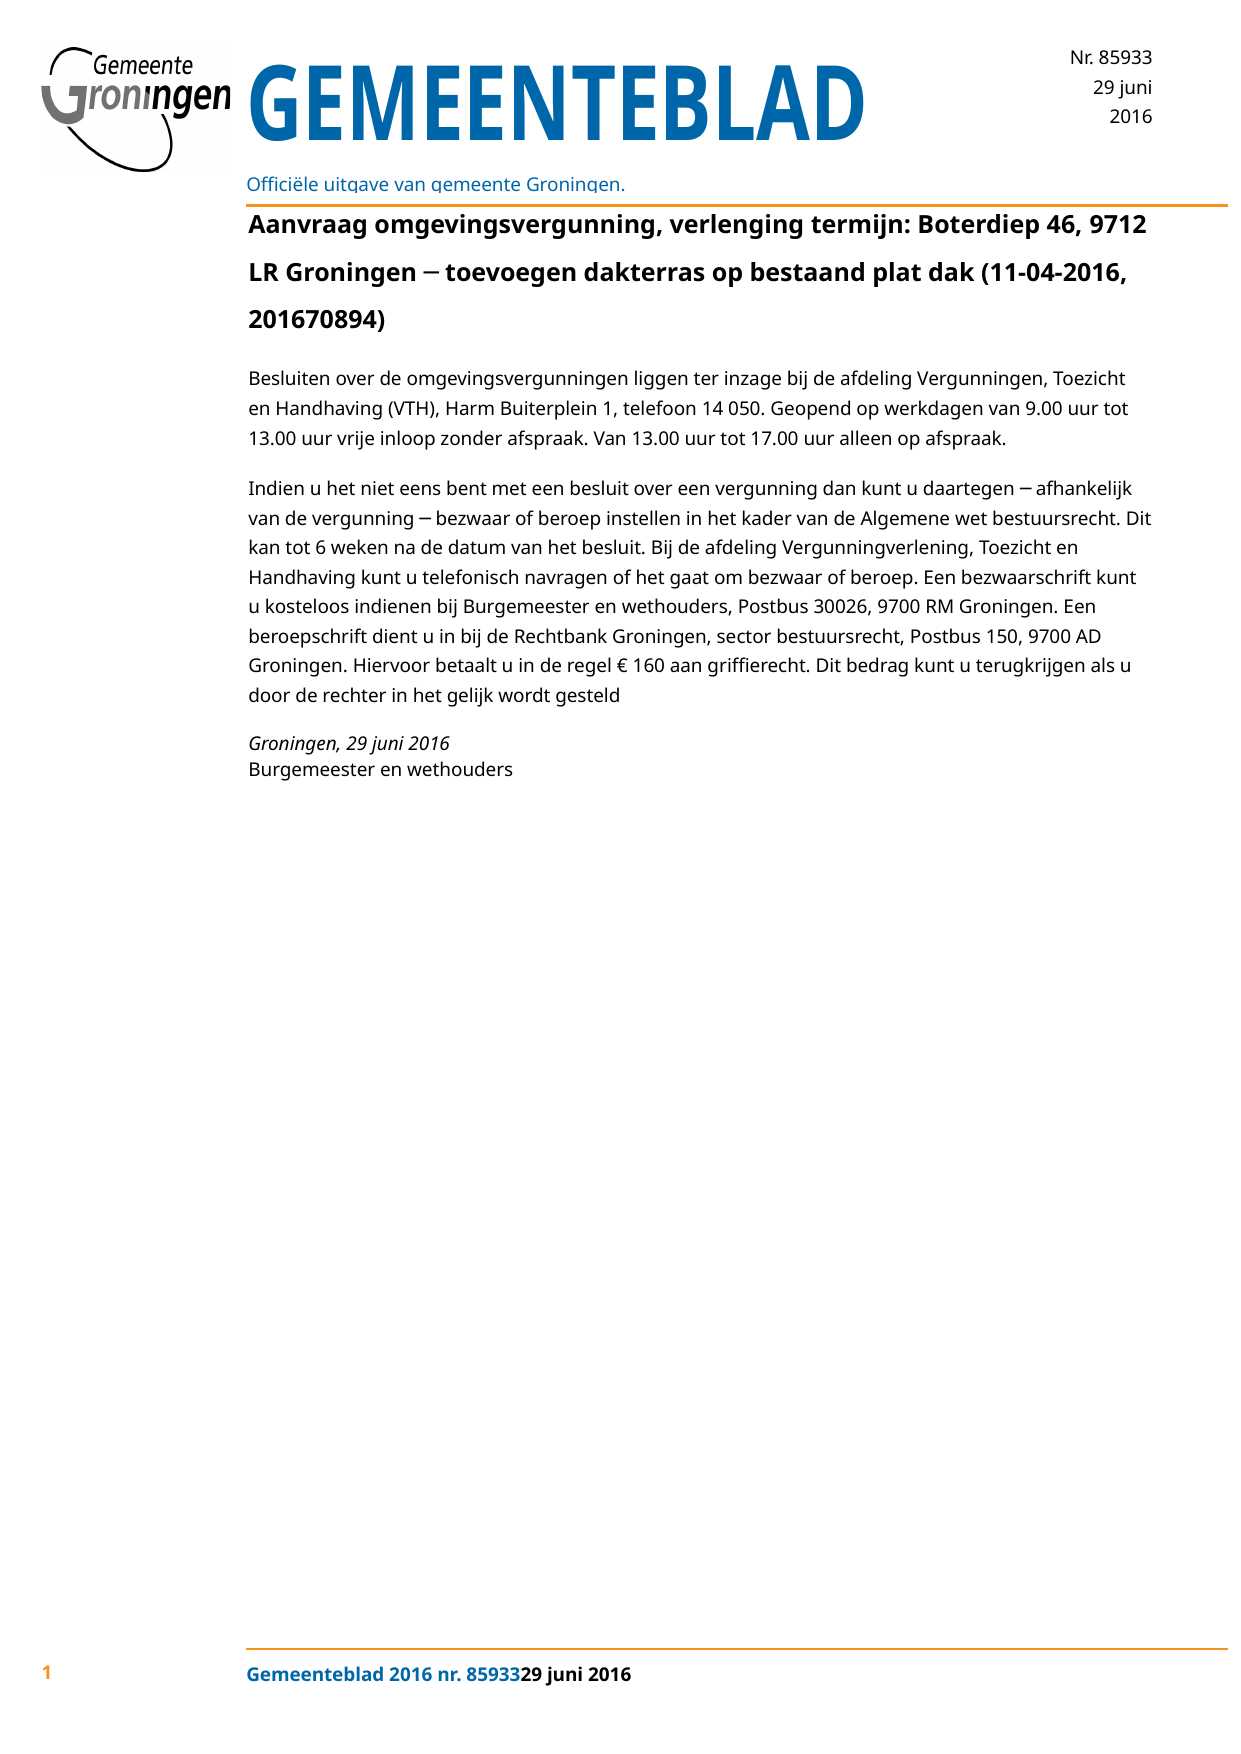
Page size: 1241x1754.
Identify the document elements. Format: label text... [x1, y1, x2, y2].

text Aanvraag omgevingsvergunning, verlenging termijn: Boterdiep 46, 9712 LR Groningen ─ toevoegen dakterras op bestaand plat dak (11-04-2016, 201670894) [248, 207, 1152, 336]
text Burgemeester en wethouders [248, 756, 1152, 781]
text Besluiten over de omgevingsvergunningen liggen ter inzage bij de afdeling Vergunningen, Toezicht en Handhaving (VTH), Harm Buiterplein 1, telefoon 14 050. Geopend op werkdagen van 9.00 uur tot 13.00 uur vrije inloop zonder afspraak. Van 13.00 uur tot 17.00 uur alleen op afspraak. [248, 366, 1152, 450]
text Groningen, 29 juni 2016 [248, 730, 1152, 756]
text Indien u het niet eens bent met een besluit over een vergunning dan kunt u daartegen ─ afhankelijk van de vergunning ─ bezwaar of beroep instellen in het kader van de Algemene wet bestuursrecht. Dit kan tot 6 weken na de datum van het besluit. Bij de afdeling Vergunningverlening, Toezicht en Handhaving kunt u telefonisch navragen of het gaat om bezwaar of beroep. Een bezwaarschrift kunt u kosteloos indienen bij Burgemeester en wethouders, Postbus 30026, 9700 RM Groningen. Een beroepschrift dient u in bij de Rechtbank Groningen, sector bestuursrecht, Postbus 150, 9700 AD Groningen. Hiervoor betaalt u in de regel € 160 aan griffierecht. Dit bedrag kunt u terugkrijgen als u door de rechter in het gelijk wordt gesteld [248, 475, 1152, 708]
picture [41, 47, 231, 172]
